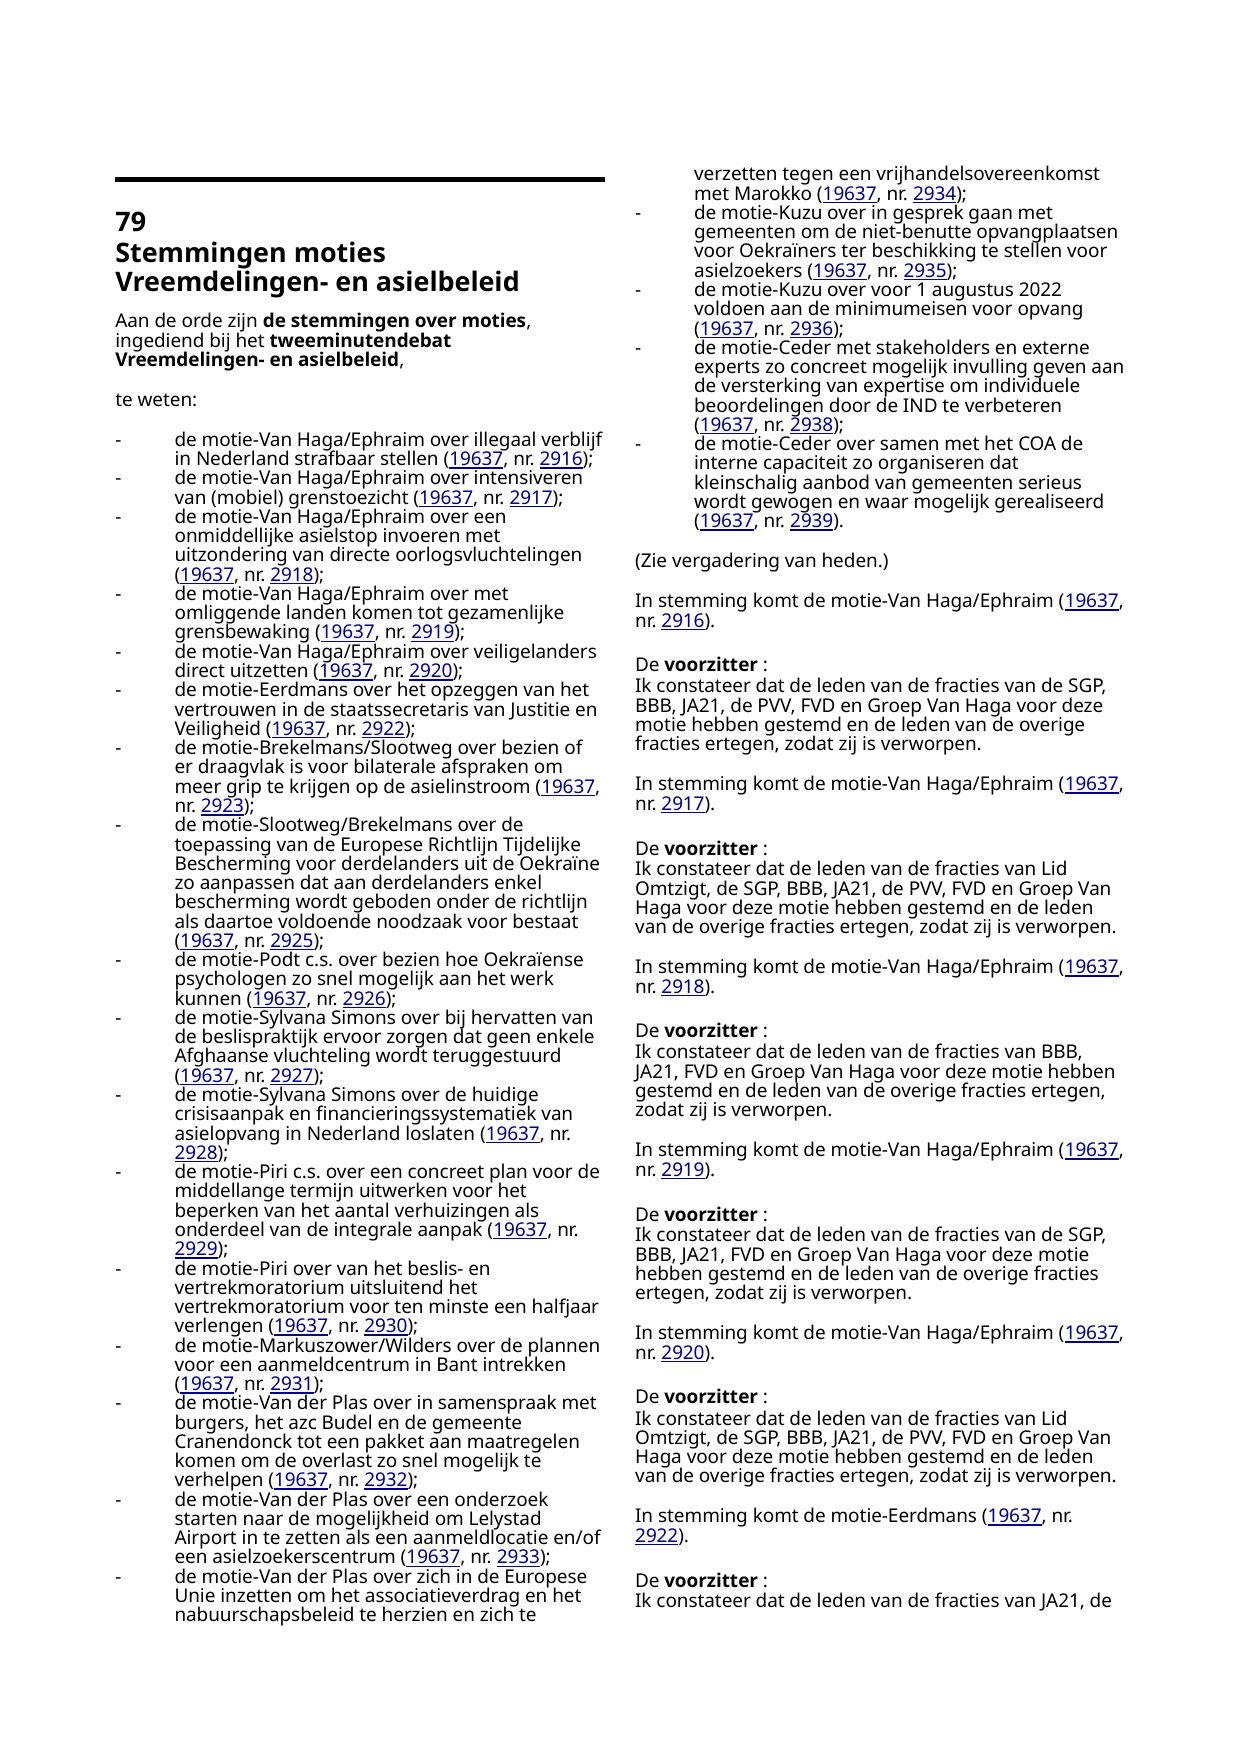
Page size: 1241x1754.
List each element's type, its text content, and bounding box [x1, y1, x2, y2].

text Stemmingen moties Vreemdelingen- en asielbeleid [115, 239, 605, 312]
text te weten: [115, 391, 605, 410]
text De voorzitter : [635, 1018, 1125, 1043]
text (Zie vergadering van heden.) [635, 552, 1125, 571]
text Ik constateer dat de leden van de fracties van de SGP, BBB, JA21, FVD en Groep Van Haga voor deze motie hebben gestemd en de leden van de overige fracties ertegen, zodat zij is verworpen. [635, 1226, 1125, 1303]
list de motie-Markuszower/Wilders over de plannen voor een aanmeldcentrum in Bant intrekken (19637, nr. 2931); [115, 1337, 605, 1394]
list de motie-Van Haga/Ephraim over veiligelanders direct uitzetten (19637, nr. 2920); [115, 643, 605, 681]
list de motie-Piri over van het beslis- en vertrekmoratorium uitsluitend het vertrekmoratorium voor ten minste een halfjaar verlengen (19637, nr. 2930); [115, 1259, 605, 1337]
list verzetten tegen een vrijhandelsovereenkomst met Marokko (19637, nr. 2934); [635, 165, 1125, 204]
text Ik constateer dat de leden van de fracties van Lid Omtzigt, de SGP, BBB, JA21, de PVV, FVD en Groep Van Haga voor deze motie hebben gestemd en de leden van de overige fracties ertegen, zodat zij is verworpen. [635, 1409, 1125, 1487]
list de motie-Slootweg/Brekelmans over de toepassing van de Europese Richtlijn Tijdelijke Bescherming voor derdelanders uit de Oekraïne zo aanpassen dat aan derdelanders enkel bescherming wordt geboden onder de richtlijn als daartoe voldoende noodzaak voor bestaat (19637, nr. 2925); [115, 816, 605, 951]
list de motie-Podt c.s. over bezien hoe Oekraïense psychologen zo snel mogelijk aan het werk kunnen (19637, nr. 2926); [115, 951, 605, 1009]
text Ik constateer dat de leden van de fracties van de SGP, BBB, JA21, de PVV, FVD en Groep Van Haga voor deze motie hebben gestemd en de leden van de overige fracties ertegen, zodat zij is verworpen. [635, 677, 1125, 754]
list de motie-Van der Plas over in samenspraak met burgers, het azc Budel en de gemeente Cranendonck tot een pakket aan maatregelen komen om de overlast zo snel mogelijk te verhelpen (19637, nr. 2932); [115, 1394, 605, 1491]
text 79 [115, 203, 605, 239]
list de motie-Kuzu over in gesprek gaan met gemeenten om de niet-benutte opvangplaatsen voor Oekraïners ter beschikking te stellen voor asielzoekers (19637, nr. 2935); [635, 204, 1125, 281]
list de motie-Van der Plas over zich in de Europese Unie inzetten om het associatieverdrag en het nabuurschapsbeleid te herzien en zich te [115, 1568, 605, 1626]
text Aan de orde zijn de stemmingen over moties, ingediend bij het tweeminutendebat Vreemdelingen- en asielbeleid, [115, 312, 605, 370]
list de motie-Van Haga/Ephraim over illegaal verblijf in Nederland strafbaar stellen (19637, nr. 2916); [115, 431, 605, 469]
text De voorzitter : [635, 1567, 1125, 1592]
text Ik constateer dat de leden van de fracties van JA21, de [635, 1592, 1125, 1612]
list de motie-Van der Plas over een onderzoek starten naar de mogelijkheid om Lelystad Airport in te zetten als een aanmeldlocatie en/of een asielzoekerscentrum (19637, nr. 2933); [115, 1491, 605, 1568]
text In stemming komt de motie-Eerdmans (19637, nr. 2922). [635, 1507, 1125, 1546]
list de motie-Ceder met stakeholders en externe experts zo concreet mogelijk invulling geven aan de versterking van expertise om individuele beoordelingen door de IND te verbeteren (19637, nr. 2938); [635, 339, 1125, 435]
list de motie-Eerdmans over het opzeggen van het vertrouwen in de staatssecretaris van Justitie en Veiligheid (19637, nr. 2922); [115, 681, 605, 739]
text De voorzitter : [635, 835, 1125, 860]
text De voorzitter : [635, 1201, 1125, 1226]
text In stemming komt de motie-Van Haga/Ephraim (19637, nr. 2920). [635, 1324, 1125, 1363]
text Ik constateer dat de leden van de fracties van Lid Omtzigt, de SGP, BBB, JA21, de PVV, FVD en Groep Van Haga voor deze motie hebben gestemd en de leden van de overige fracties ertegen, zodat zij is verworpen. [635, 860, 1125, 937]
list de motie-Ceder over samen met het COA de interne capaciteit zo organiseren dat kleinschalig aanbod van gemeenten serieus wordt gewogen en waar mogelijk gerealiseerd (19637, nr. 2939). [635, 435, 1125, 531]
list de motie-Brekelmans/Slootweg over bezien of er draagvlak is voor bilaterale afspraken om meer grip te krijgen op de asielinstroom (19637, nr. 2923); [115, 739, 605, 816]
list de motie-Van Haga/Ephraim over een onmiddellijke asielstop invoeren met uitzondering van directe oorlogsvluchtelingen (19637, nr. 2918); [115, 508, 605, 585]
list de motie-Sylvana Simons over de huidige crisisaanpak en financieringssystematiek van asielopvang in Nederland loslaten (19637, nr. 2928); [115, 1086, 605, 1163]
list de motie-Piri c.s. over een concreet plan voor de middellange termijn uitwerken voor het beperken van het aantal verhuizingen als onderdeel van de integrale aanpak (19637, nr. 2929); [115, 1163, 605, 1259]
text Ik constateer dat de leden van de fracties van BBB, JA21, FVD en Groep Van Haga voor deze motie hebben gestemd en de leden van de overige fracties ertegen, zodat zij is verworpen. [635, 1043, 1125, 1121]
list de motie-Sylvana Simons over bij hervatten van de beslispraktijk ervoor zorgen dat geen enkele Afghaanse vluchteling wordt teruggestuurd (19637, nr. 2927); [115, 1009, 605, 1086]
text In stemming komt de motie-Van Haga/Ephraim (19637, nr. 2918). [635, 958, 1125, 997]
text In stemming komt de motie-Van Haga/Ephraim (19637, nr. 2919). [635, 1141, 1125, 1180]
list de motie-Van Haga/Ephraim over intensiveren van (mobiel) grenstoezicht (19637, nr. 2917); [115, 469, 605, 508]
text De voorzitter : [635, 652, 1125, 677]
text De voorzitter : [635, 1384, 1125, 1409]
list de motie-Kuzu over voor 1 augustus 2022 voldoen aan de minimumeisen voor opvang (19637, nr. 2936); [635, 281, 1125, 339]
list de motie-Van Haga/Ephraim over met omliggende landen komen tot gezamenlijke grensbewaking (19637, nr. 2919); [115, 585, 605, 643]
text In stemming komt de motie-Van Haga/Ephraim (19637, nr. 2916). [635, 592, 1125, 631]
text In stemming komt de motie-Van Haga/Ephraim (19637, nr. 2917). [635, 775, 1125, 814]
